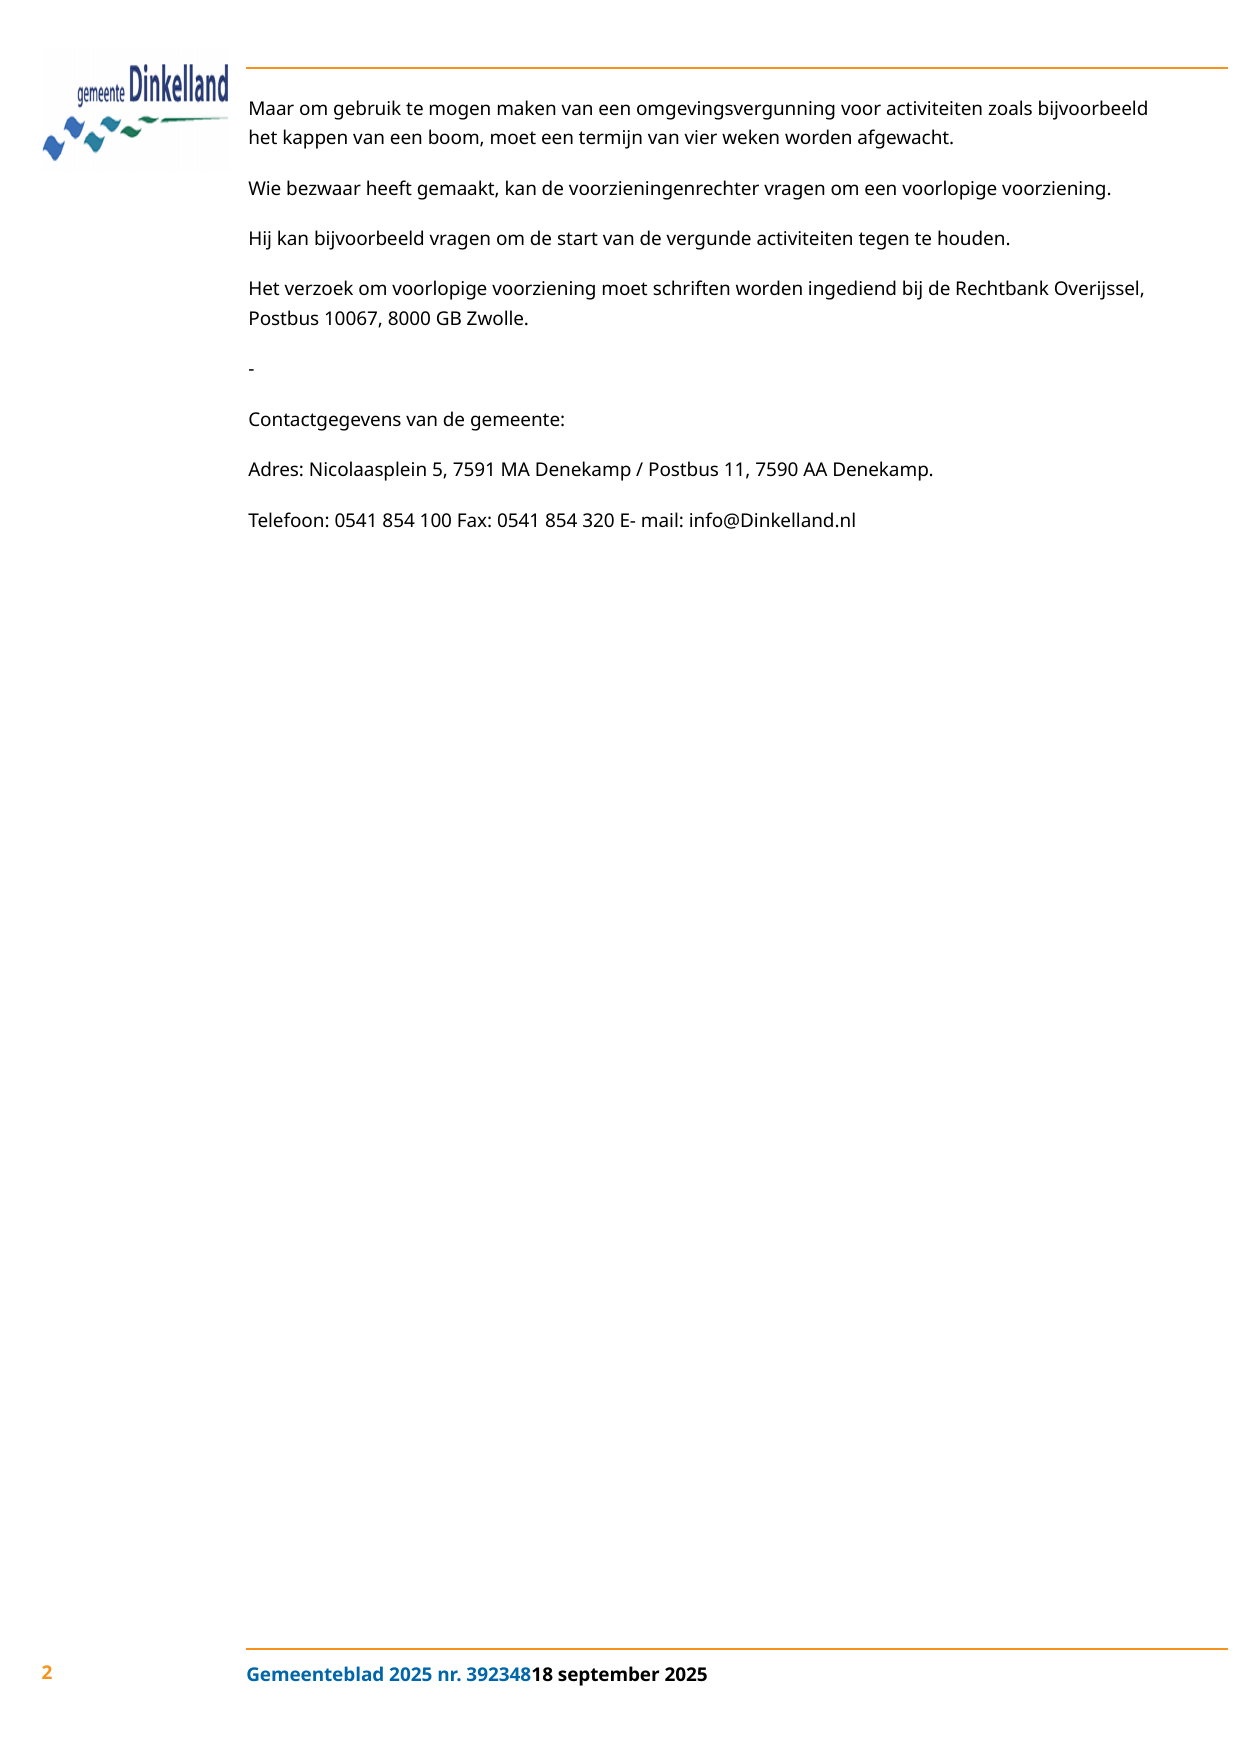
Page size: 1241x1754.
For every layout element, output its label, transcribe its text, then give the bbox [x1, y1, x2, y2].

picture [41, 47, 231, 172]
text Het verzoek om voorlopige voorziening moet schriften worden ingediend bij de Rechtbank Overijssel, Postbus 10067, 8000 GB Zwolle. [248, 276, 1152, 331]
text Contactgegevens van de gemeente: [248, 406, 1152, 432]
text Hij kan bijvoorbeeld vragen om de start van de vergunde activiteiten tegen te houden. [248, 225, 1152, 251]
text - [248, 356, 1152, 381]
text Wie bezwaar heeft gemaakt, kan de voorzieningenrechter vragen om een voorlopige voorziening. [248, 175, 1152, 201]
text Maar om gebruik te mogen maken van een omgevingsvergunning voor activiteiten zoals bijvoorbeeld het kappen van een boom, moet een termijn van vier weken worden afgewacht. [248, 95, 1152, 150]
text Telefoon: 0541 854 100 Fax: 0541 854 320 E- mail: info@Dinkelland.nl [248, 507, 1152, 533]
text Adres: Nicolaasplein 5, 7591 MA Denekamp / Postbus 11, 7590 AA Denekamp. [248, 456, 1152, 482]
